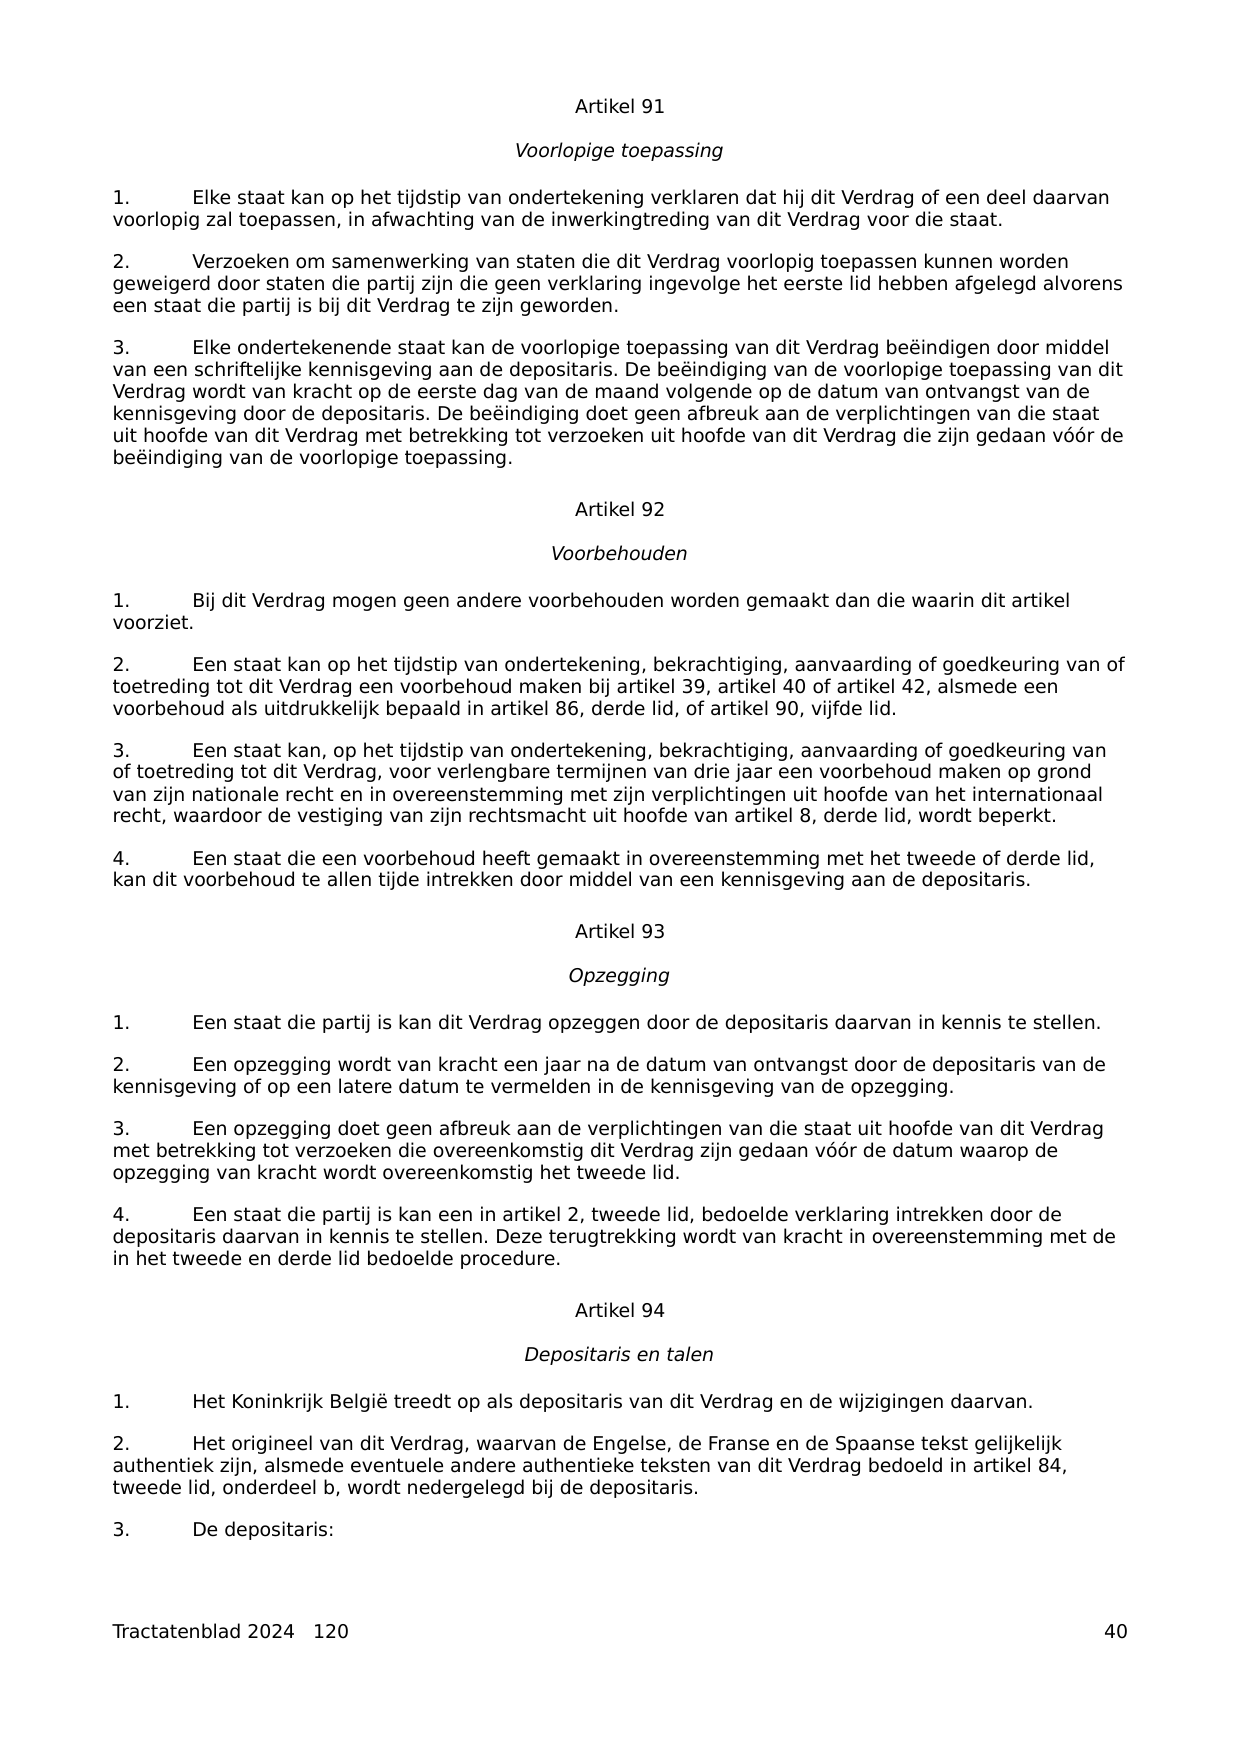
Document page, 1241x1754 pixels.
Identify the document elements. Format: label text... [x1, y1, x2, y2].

text 3. Elke ondertekenende staat kan de voorlopige toepassing van dit Verdrag beëindigen door middel van een schriftelijke kennisgeving aan de depositaris. De beëindiging van de voorlopige toepassing van dit Verdrag wordt van kracht op de eerste dag van de maand volgende op de datum van ontvangst van de kennisgeving door de depositaris. De beëindiging doet geen afbreuk aan de verplichtingen van die staat uit hoofde van dit Verdrag met betrekking tot verzoeken uit hoofde van dit Verdrag die zijn gedaan vóór de beëindiging van de voorlopige toepassing. [112, 337, 1128, 469]
subtitle Artikel 93 Opzegging [112, 921, 1128, 987]
text 4. Een staat die een voorbehoud heeft gemaakt in overeenstemming met het tweede of derde lid, kan dit voorbehoud te allen tijde intrekken door middel van een kennisgeving aan de depositaris. [112, 847, 1128, 891]
text 3. Een staat kan, op het tijdstip van ondertekening, bekrachtiging, aanvaarding of goedkeuring van of toetreding tot dit Verdrag, voor verlengbare termijnen van drie jaar een voorbehoud maken op grond van zijn nationale recht en in overeenstemming met zijn verplichtingen uit hoofde van het internationaal recht, waardoor de vestiging van zijn rechtsmacht uit hoofde van artikel 8, derde lid, wordt beperkt. [112, 739, 1128, 827]
text 3. Een opzegging doet geen afbreuk aan de verplichtingen van die staat uit hoofde van dit Verdrag met betrekking tot verzoeken die overeenkomstig dit Verdrag zijn gedaan vóór de datum waarop de opzegging van kracht wordt overeenkomstig het tweede lid. [112, 1118, 1128, 1184]
text 1. Elke staat kan op het tijdstip van ondertekening verklaren dat hij dit Verdrag of een deel daarvan voorlopig zal toepassen, in afwachting van de inwerkingtreding van dit Verdrag voor die staat. [112, 187, 1128, 231]
subtitle Artikel 91 Voorlopige toepassing [112, 96, 1128, 162]
text 4. Een staat die partij is kan een in artikel 2, tweede lid, bedoelde verklaring intrekken door de depositaris daarvan in kennis te stellen. Deze terugtrekking wordt van kracht in overeenstemming met de in het tweede en derde lid bedoelde procedure. [112, 1204, 1128, 1270]
text 1. Het Koninkrijk België treedt op als depositaris van dit Verdrag en de wijzigingen daarvan. [112, 1391, 1128, 1413]
text 2. Een staat kan op het tijdstip van ondertekening, bekrachtiging, aanvaarding of goedkeuring van of toetreding tot dit Verdrag een voorbehoud maken bij artikel 39, artikel 40 of artikel 42, alsmede een voorbehoud als uitdrukkelijk bepaald in artikel 86, derde lid, of artikel 90, vijfde lid. [112, 653, 1128, 719]
text 1. Een staat die partij is kan dit Verdrag opzeggen door de depositaris daarvan in kennis te stellen. [112, 1012, 1128, 1034]
text 1. Bij dit Verdrag mogen geen andere voorbehouden worden gemaakt dan die waarin dit artikel voorziet. [112, 589, 1128, 633]
subtitle Artikel 92 Voorbehouden [112, 499, 1128, 564]
subtitle Artikel 94 Depositaris en talen [112, 1300, 1128, 1366]
text 2. Het origineel van dit Verdrag, waarvan de Engelse, de Franse en de Spaanse tekst gelijkelijk authentiek zijn, alsmede eventuele andere authentieke teksten van dit Verdrag bedoeld in artikel 84, tweede lid, onderdeel b, wordt nedergelegd bij de depositaris. [112, 1433, 1128, 1499]
text 2. Verzoeken om samenwerking van staten die dit Verdrag voorlopig toepassen kunnen worden geweigerd door staten die partij zijn die geen verklaring ingevolge het eerste lid hebben afgelegd alvorens een staat die partij is bij dit Verdrag te zijn geworden. [112, 251, 1128, 317]
text 2. Een opzegging wordt van kracht een jaar na de datum van ontvangst door de depositaris van de kennisgeving of op een latere datum te vermelden in de kennisgeving van de opzegging. [112, 1054, 1128, 1098]
text 3. De depositaris: [112, 1519, 1128, 1541]
